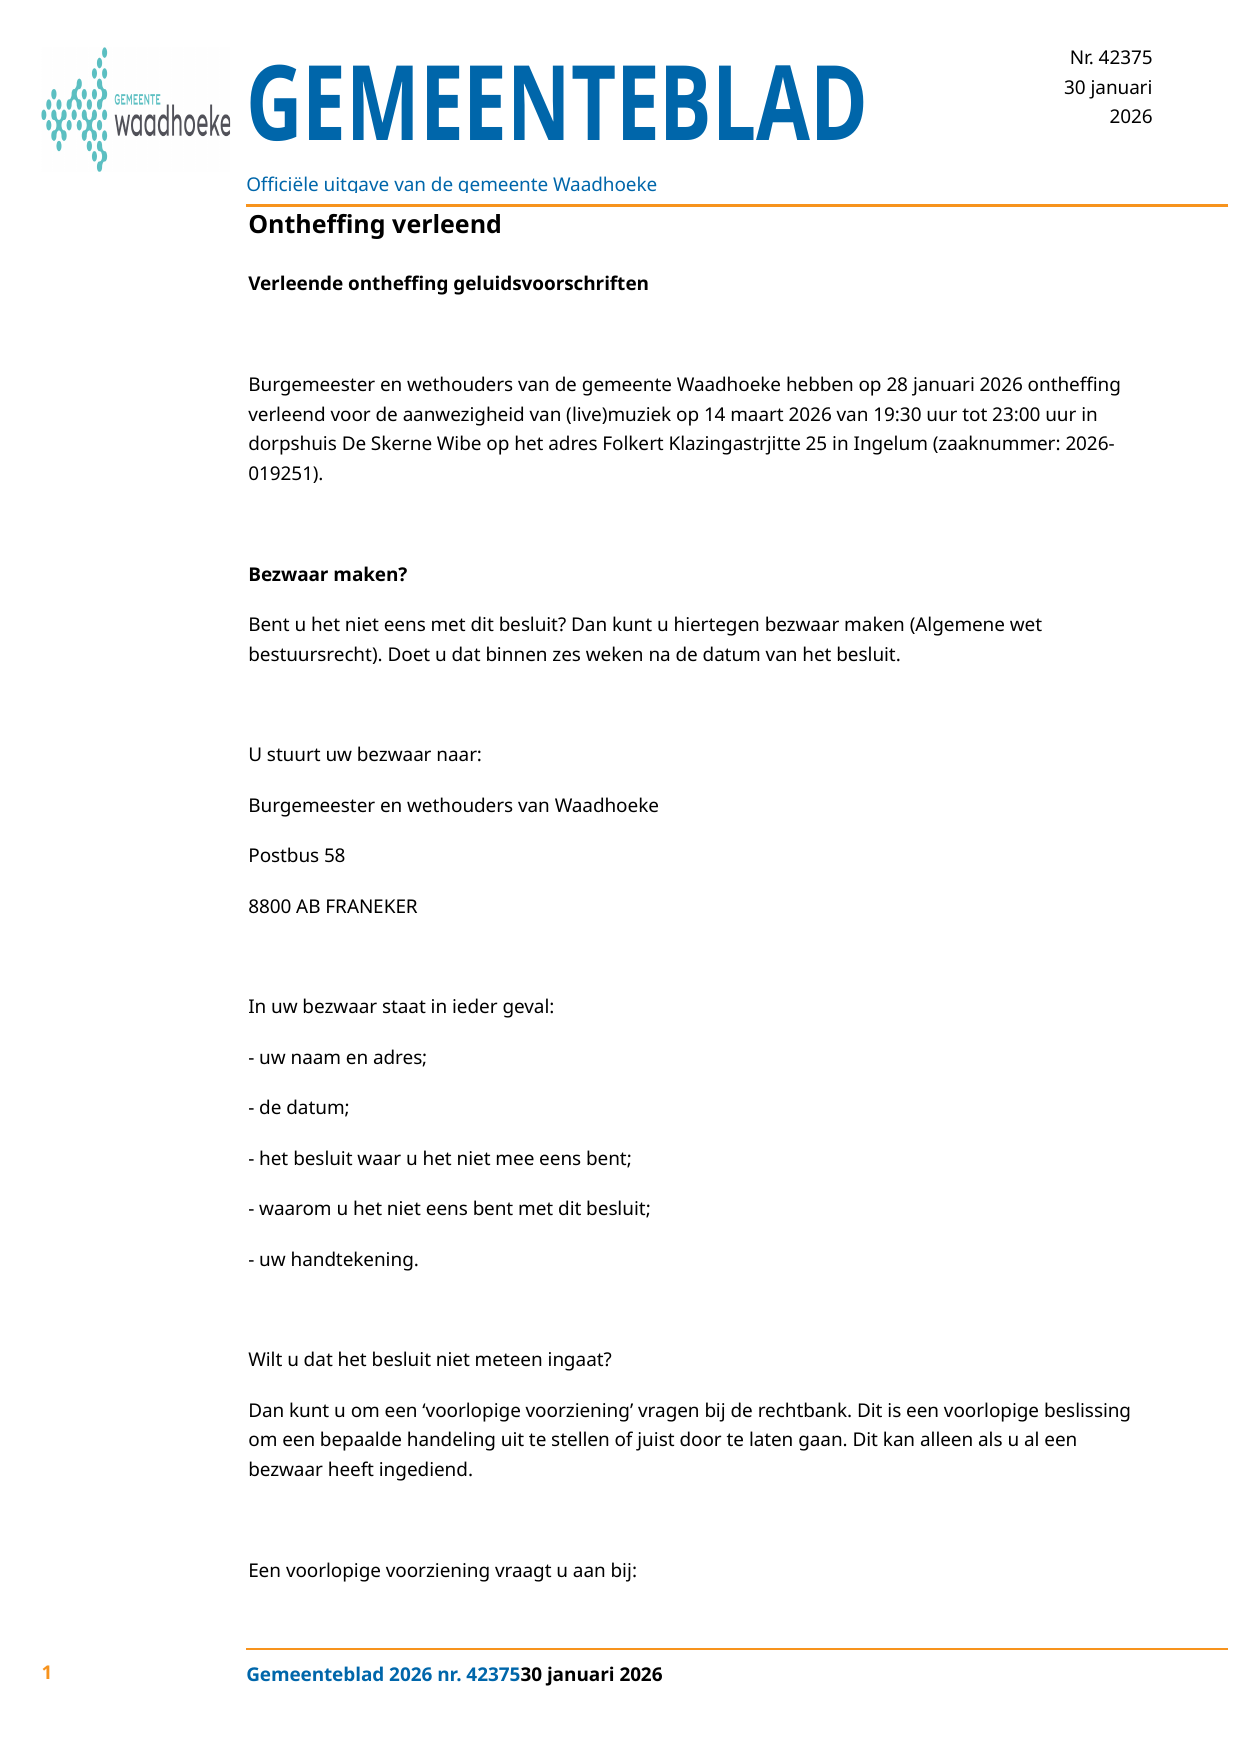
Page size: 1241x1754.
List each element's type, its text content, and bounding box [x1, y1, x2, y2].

text - de datum; [248, 1094, 1152, 1120]
text 8800 AB FRANEKER [248, 893, 1152, 918]
text - uw naam en adres; [248, 1044, 1152, 1070]
text Wilt u dat het besluit niet meteen ingaat? [248, 1347, 1152, 1372]
text Burgemeester en wethouders van de gemeente Waadhoeke hebben op 28 januari 2026 ontheffing verleend voor de aanwezigheid van (live)muziek op 14 maart 2026 van 19:30 uur tot 23:00 uur in dorpshuis De Skerne Wibe op het adres Folkert Klazingastrjitte 25 in Ingelum (zaaknummer: 2026-019251). [248, 371, 1152, 486]
text - het besluit waar u het niet mee eens bent; [248, 1145, 1152, 1171]
text Bezwaar maken? [248, 561, 1152, 586]
picture [41, 47, 231, 172]
text - waarom u het niet eens bent met dit besluit; [248, 1195, 1152, 1221]
text Burgemeester en wethouders van Waadhoeke [248, 792, 1152, 818]
text Bent u het niet eens met dit besluit? Dan kunt u hiertegen bezwaar maken (Algemene wet bestuursrecht). Doet u dat binnen zes weken na de datum van het besluit. [248, 611, 1152, 666]
text - uw handtekening. [248, 1246, 1152, 1271]
text Verleende ontheffing geluidsvoorschriften [248, 270, 1152, 296]
text Ontheffing verleend [248, 207, 1152, 241]
text Een voorlopige voorziening vraagt u aan bij: [248, 1557, 1152, 1583]
text U stuurt uw bezwaar naar: [248, 742, 1152, 767]
text Dan kunt u om een ‘voorlopige voorziening’ vragen bij de rechtbank. Dit is een voorlopige beslissing om een bepaalde handeling uit te stellen of juist door te laten gaan. Dit kan alleen als u al een bezwaar heeft ingediend. [248, 1397, 1152, 1482]
text Postbus 58 [248, 842, 1152, 868]
text In uw bezwaar staat in ieder geval: [248, 994, 1152, 1019]
